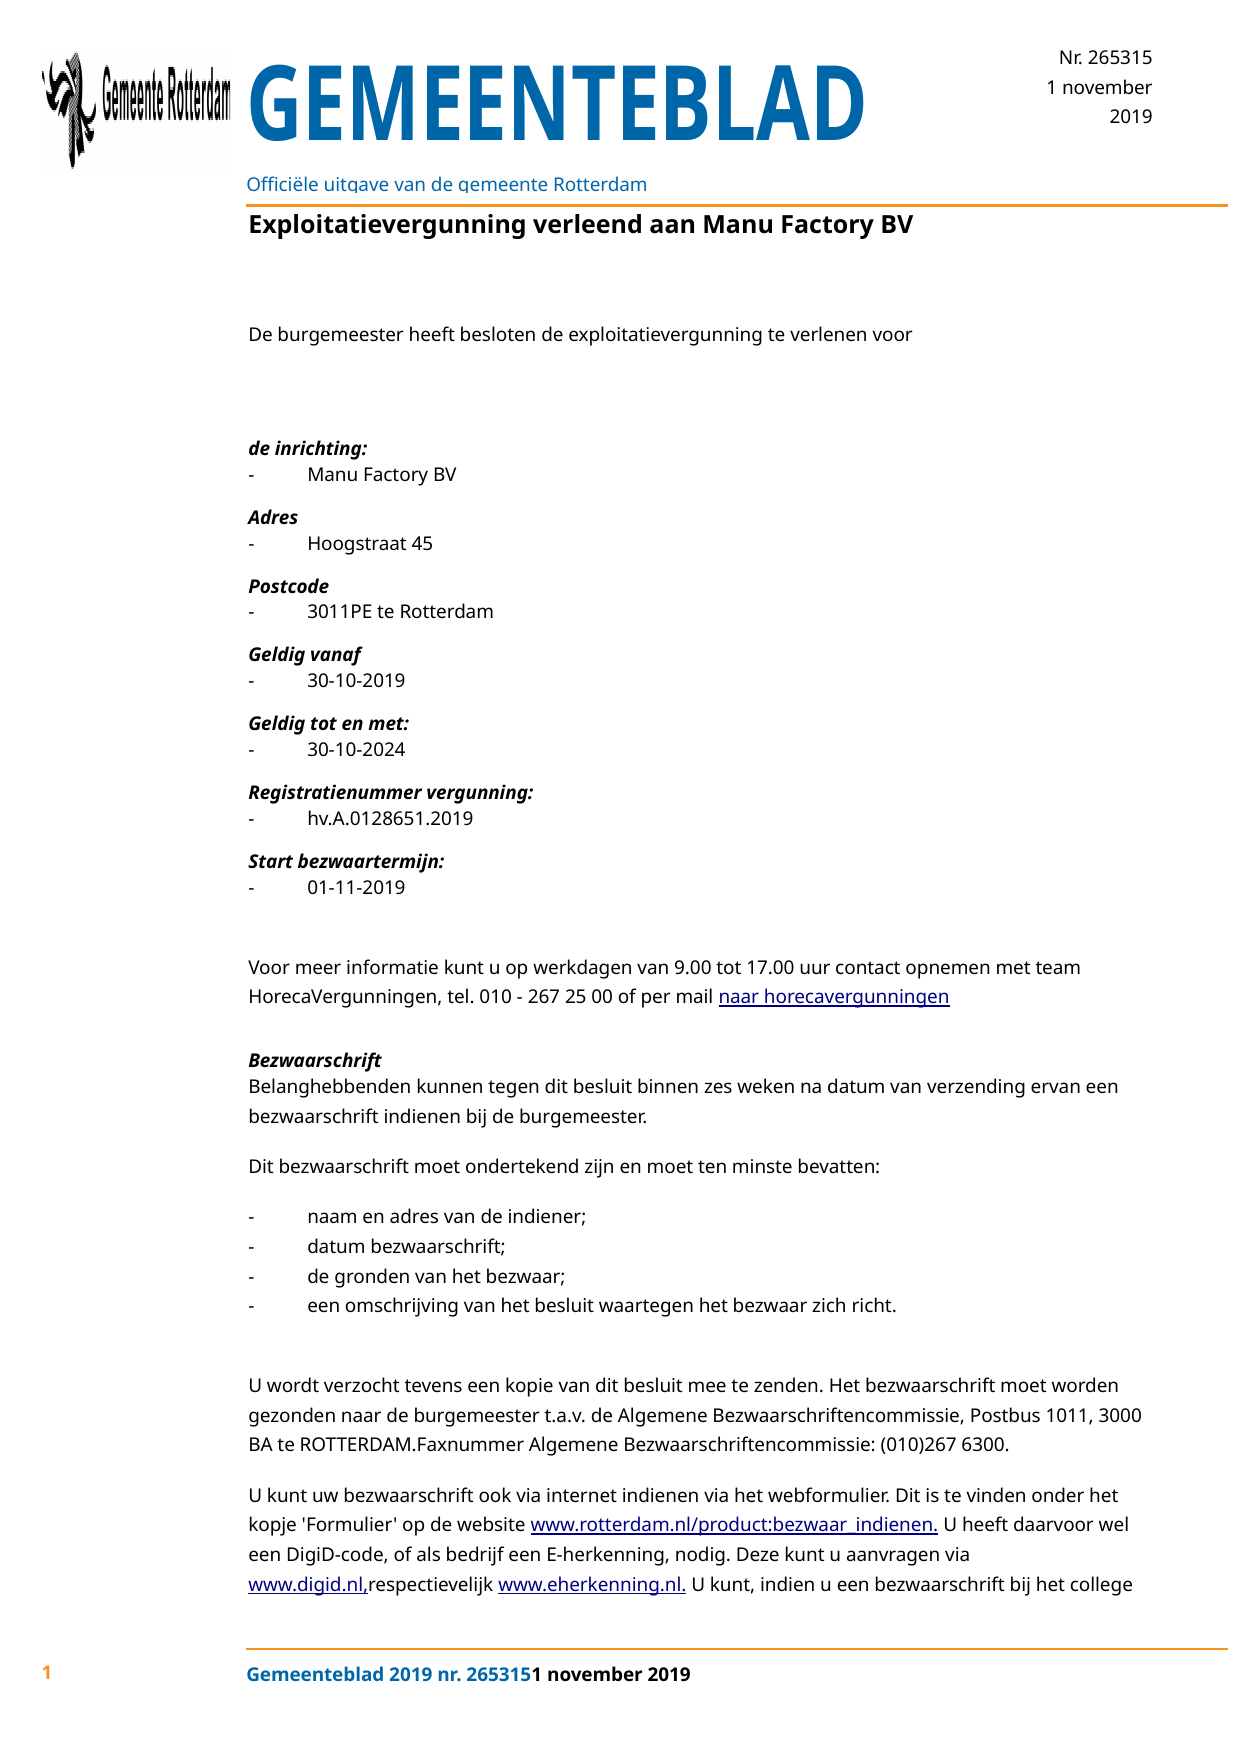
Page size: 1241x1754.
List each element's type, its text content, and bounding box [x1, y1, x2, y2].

list een omschrijving van het besluit waartegen het bezwaar zich richt. [248, 1292, 1152, 1318]
text Belanghebbenden kunnen tegen dit besluit binnen zes weken na datum van verzending ervan een bezwaarschrift indienen bij de burgemeester. [248, 1073, 1152, 1128]
list hv.A.0128651.2019 [248, 805, 1152, 831]
text de inrichting: [248, 435, 1152, 461]
text De burgemeester heeft besloten de exploitatievergunning te verlenen voor [248, 321, 1152, 346]
text Start bezwaartermijn: [248, 848, 1152, 874]
list 30-10-2024 [248, 736, 1152, 762]
list Manu Factory BV [248, 461, 1152, 487]
text Registratienummer vergunning: [248, 779, 1152, 805]
text Postcode [248, 573, 1152, 598]
picture [41, 47, 231, 172]
list Hoogstraat 45 [248, 530, 1152, 555]
text Exploitatievergunning verleend aan Manu Factory BV [248, 207, 1152, 241]
text U wordt verzocht tevens een kopie van dit besluit mee te zenden. Het bezwaarschrift moet worden gezonden naar de burgemeester t.a.v. de Algemene Bezwaarschriftencommissie, Postbus 1011, 3000 BA te ROTTERDAM.Faxnummer Algemene Bezwaarschriftencommissie: (010)267 6300. [248, 1372, 1152, 1457]
list 01-11-2019 [248, 874, 1152, 900]
text Geldig vanaf [248, 642, 1152, 667]
text Adres [248, 504, 1152, 530]
list 3011PE te Rotterdam [248, 598, 1152, 624]
list de gronden van het bezwaar; [248, 1263, 1152, 1288]
text Dit bezwaarschrift moet ondertekend zijn en moet ten minste bevatten: [248, 1153, 1152, 1179]
text U kunt uw bezwaarschrift ook via internet indienen via het webformulier. Dit is te vinden onder het kopje 'Formulier' op de website www.rotterdam.nl/product:bezwaar_indienen. U heeft daarvoor wel een DigiD-code, of als bedrijf een E-herkenning, nodig. Deze kunt u aanvragen via www.digid.nl,respectievelijk www.eherkenning.nl. U kunt, indien u een bezwaarschrift bij het college [248, 1482, 1152, 1596]
list 30-10-2019 [248, 667, 1152, 693]
text Voor meer informatie kunt u op werkdagen van 9.00 tot 17.00 uur contact opnemen met team HorecaVergunningen, tel. 010 - 267 25 00 of per mail naar horecavergunningen [248, 954, 1152, 1009]
list datum bezwaarschrift; [248, 1233, 1152, 1259]
list naam en adres van de indiener; [248, 1204, 1152, 1229]
text Bezwaarschrift [248, 1047, 1152, 1073]
text Geldig tot en met: [248, 711, 1152, 736]
